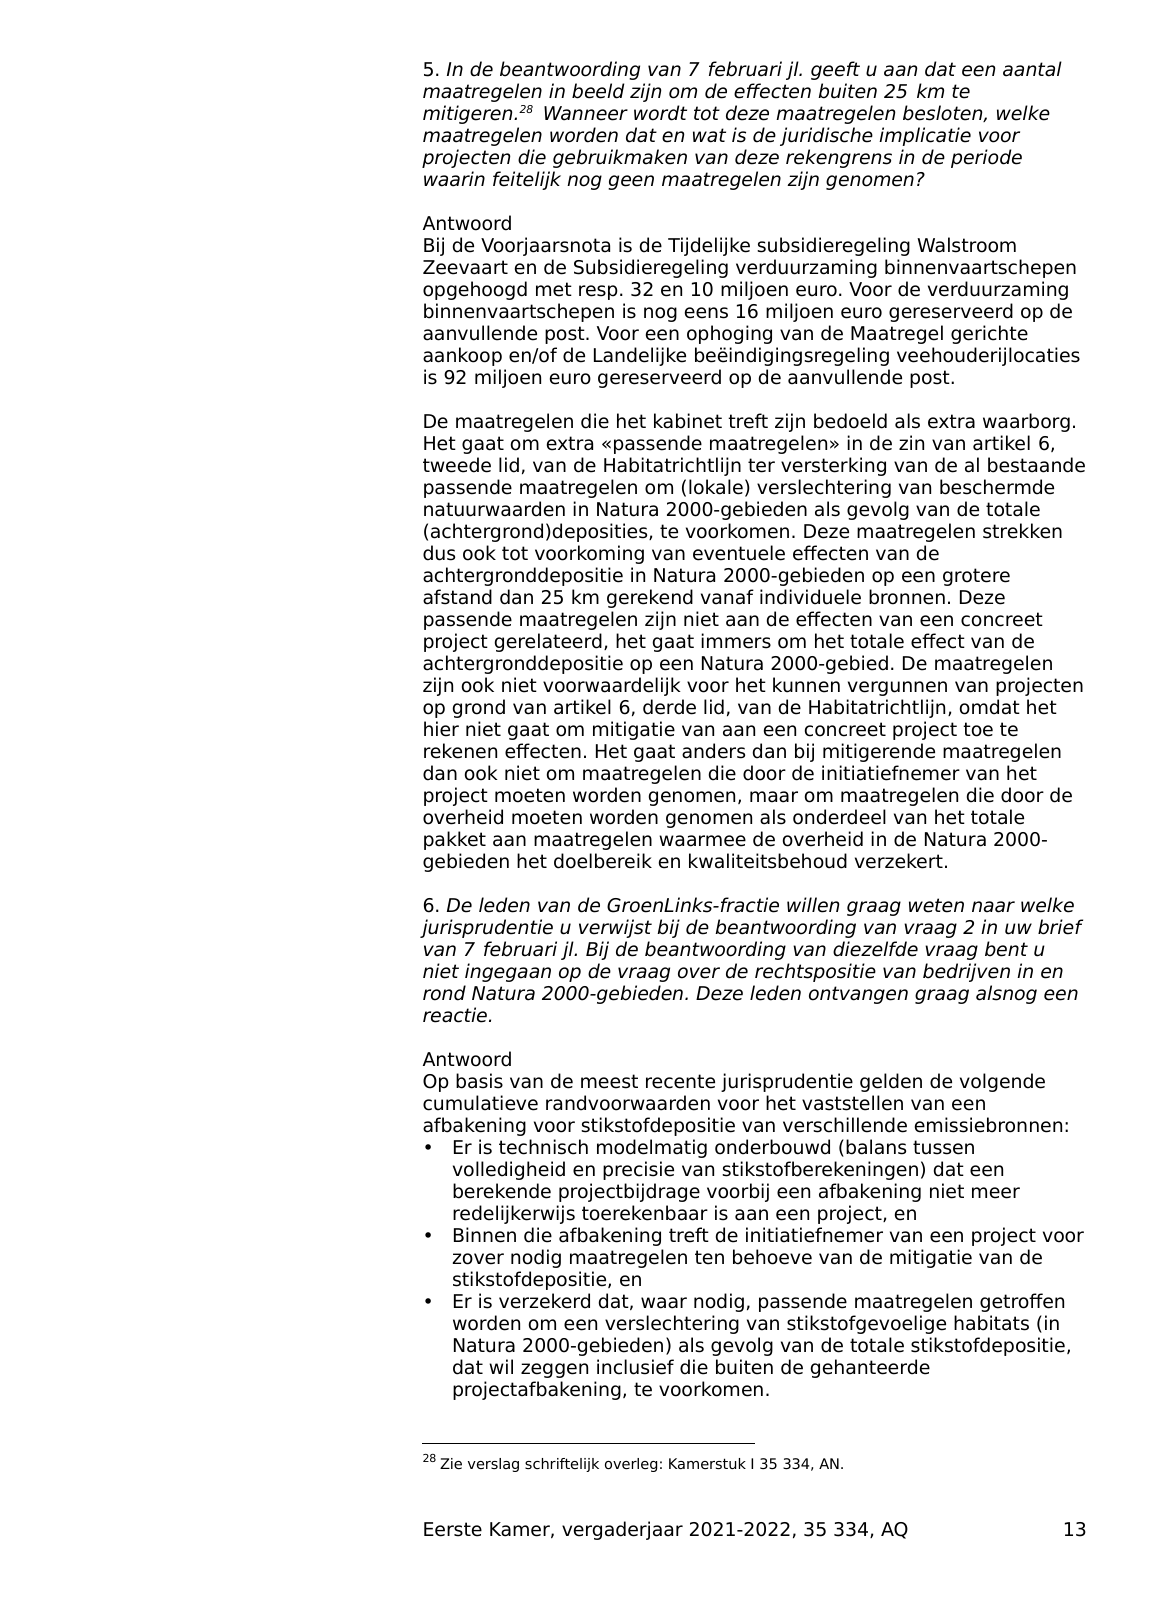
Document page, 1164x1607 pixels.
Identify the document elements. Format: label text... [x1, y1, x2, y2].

text • Binnen die afbakening treft de initiatiefnemer van een project voor zover nodig maatregelen ten behoeve van de mitigatie van de stikstofdepositie, en [422, 1225, 1087, 1291]
text Antwoord [422, 1049, 1087, 1071]
text Antwoord [422, 213, 1087, 235]
text Bij de Voorjaarsnota is de Tijdelijke subsidieregeling Walstroom Zeevaart en de Subsidieregeling verduurzaming binnenvaartschepen opgehoogd met resp. 32 en 10 miljoen euro. Voor de verduurzaming binnenvaartschepen is nog eens 16 miljoen euro gereserveerd op de aanvullende post. Voor een ophoging van de Maatregel gerichte aankoop en/of de Landelijke beëindigingsregeling veehouderijlocaties is 92 miljoen euro gereserveerd op de aanvullende post. [422, 235, 1087, 389]
text De maatregelen die het kabinet treft zijn bedoeld als extra waarborg. Het gaat om extra «passende maatregelen» in de zin van artikel 6, tweede lid, van de Habitatrichtlijn ter versterking van de al bestaande passende maatregelen om (lokale) verslechtering van beschermde natuurwaarden in Natura 2000-gebieden als gevolg van de totale (achtergrond)deposities, te voorkomen. Deze maatregelen strekken dus ook tot voorkoming van eventuele effecten van de achtergronddepositie in Natura 2000-gebieden op een grotere afstand dan 25 km gerekend vanaf individuele bronnen. Deze passende maatregelen zijn niet aan de effecten van een concreet project gerelateerd, het gaat immers om het totale effect van de achtergronddepositie op een Natura 2000-gebied. De maatregelen zijn ook niet voorwaardelijk voor het kunnen vergunnen van projecten op grond van artikel 6, derde lid, van de Habitatrichtlijn, omdat het hier niet gaat om mitigatie van aan een concreet project toe te rekenen effecten. Het gaat anders dan bij mitigerende maatregelen dan ook niet om maatregelen die door de initiatiefnemer van het project moeten worden genomen, maar om maatregelen die door de overheid moeten worden genomen als onderdeel van het totale pakket aan maatregelen waarmee de overheid in de Natura 2000-gebieden het doelbereik en kwaliteitsbehoud verzekert. [422, 411, 1087, 873]
text 6. De leden van de GroenLinks-fractie willen graag weten naar welke jurisprudentie u verwijst bij de beantwoording van vraag 2 in uw brief van 7 februari jl. Bij de beantwoording van diezelfde vraag bent u niet ingegaan op de vraag over de rechtspositie van bedrijven in en rond Natura 2000-gebieden. Deze leden ontvangen graag alsnog een reactie. [422, 895, 1087, 1027]
text • Er is verzekerd dat, waar nodig, passende maatregelen getroffen worden om een verslechtering van stikstofgevoelige habitats (in Natura 2000-gebieden) als gevolg van de totale stikstofdepositie, dat wil zeggen inclusief die buiten de gehanteerde projectafbakening, te voorkomen. [422, 1291, 1087, 1401]
text • Er is technisch modelmatig onderbouwd (balans tussen volledigheid en precisie van stikstofberekeningen) dat een berekende projectbijdrage voorbij een afbakening niet meer redelijkerwijs toerekenbaar is aan een project, en [422, 1137, 1087, 1225]
text 5. In de beantwoording van 7 februari jl. geeft u aan dat een aantal maatregelen in beeld zijn om de effecten buiten 25 km te mitigeren. Wanneer wordt tot deze maatregelen besloten, welke maatregelen worden dat en wat is de juridische implicatie voor projecten die gebruikmaken van deze rekengrens in de periode waarin feitelijk nog geen maatregelen zijn genomen? [422, 59, 1087, 191]
text Zie verslag schriftelijk overleg: Kamerstuk I 35 334, AN. [422, 1452, 1087, 1474]
text Op basis van de meest recente jurisprudentie gelden de volgende cumulatieve randvoorwaarden voor het vaststellen van een afbakening voor stikstofdepositie van verschillende emissiebronnen: [422, 1071, 1087, 1137]
